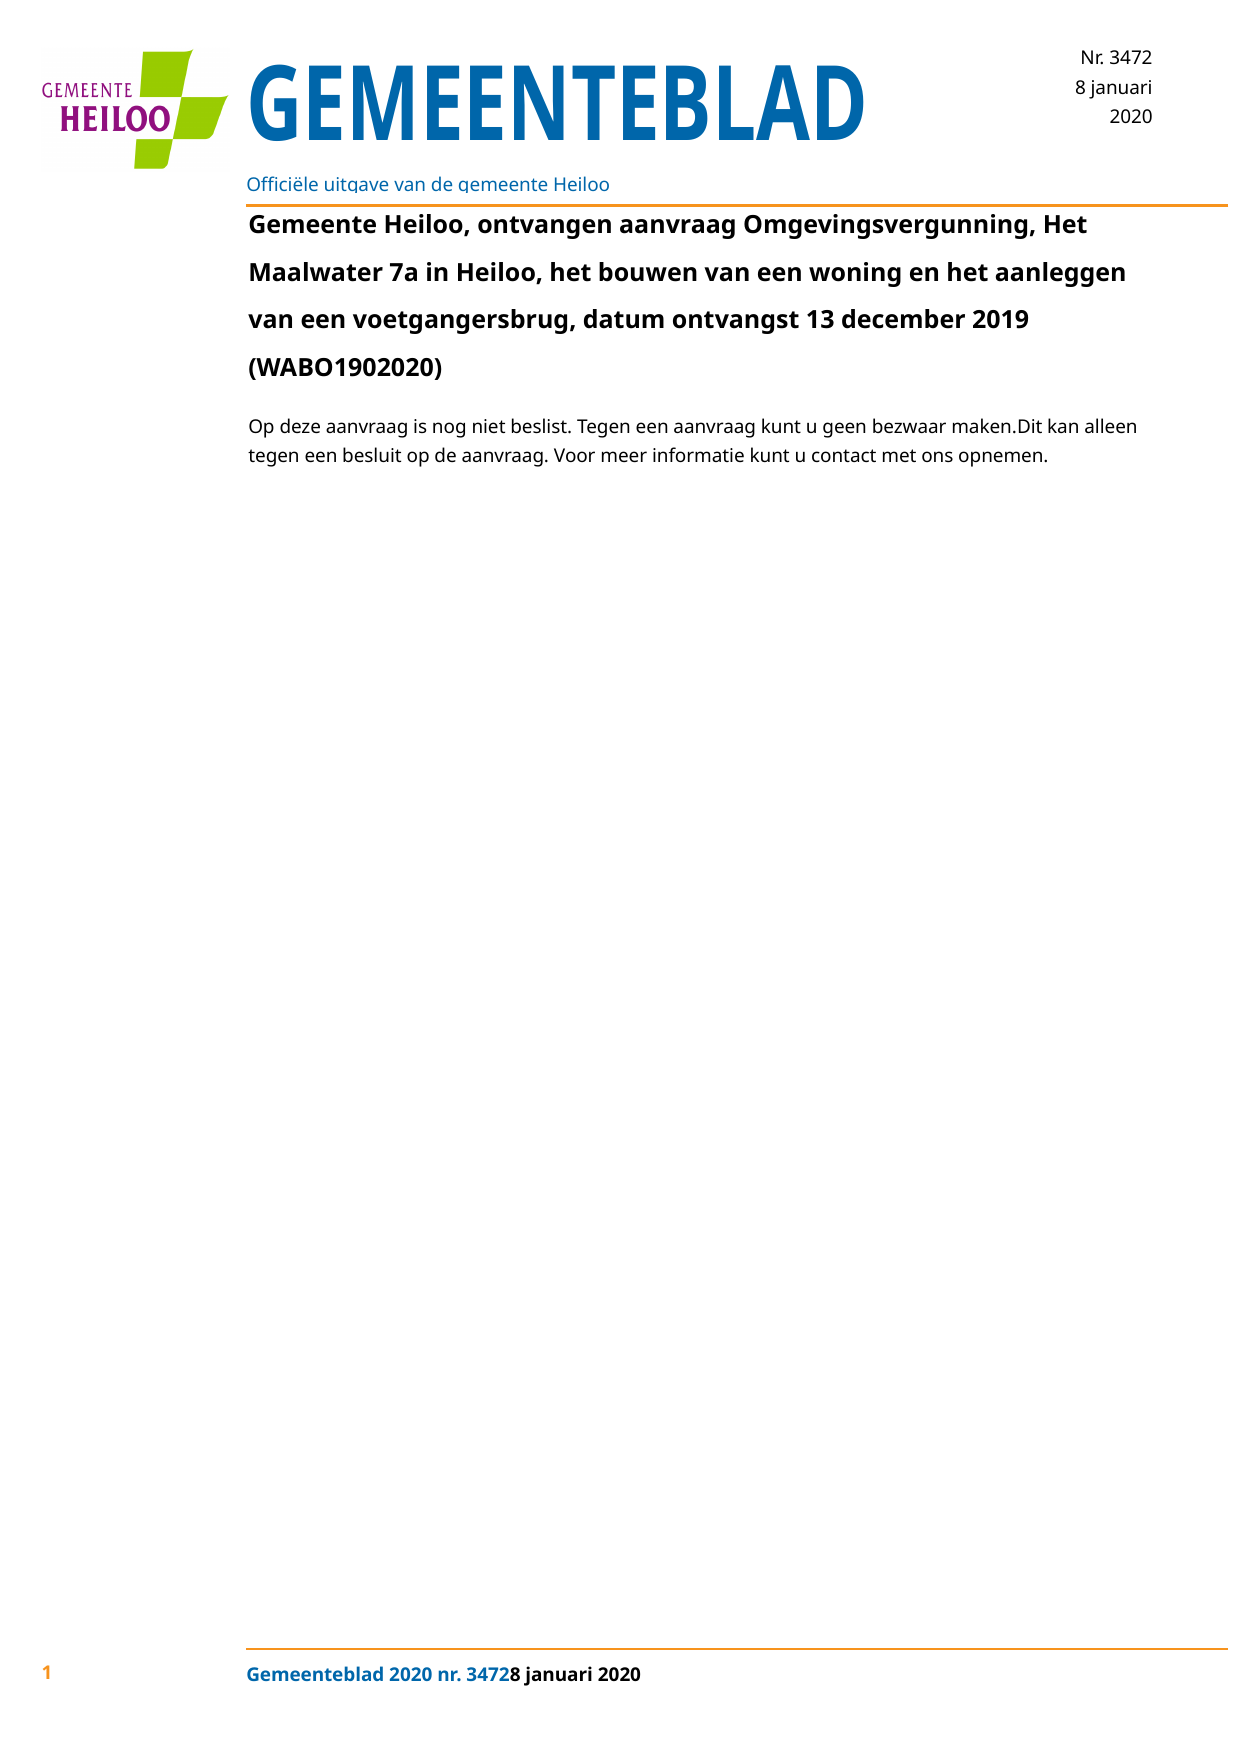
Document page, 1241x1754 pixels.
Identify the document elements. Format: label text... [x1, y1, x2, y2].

picture [41, 47, 231, 172]
text Gemeente Heiloo, ontvangen aanvraag Omgevingsvergunning, Het Maalwater 7a in Heiloo, het bouwen van een woning en het aanleggen van een voetgangersbrug, datum ontvangst 13 december 2019 (WABO1902020) [248, 207, 1152, 384]
text Op deze aanvraag is nog niet beslist. Tegen een aanvraag kunt u geen bezwaar maken.Dit kan alleen tegen een besluit op de aanvraag. Voor meer informatie kunt u contact met ons opnemen. [248, 413, 1152, 468]
